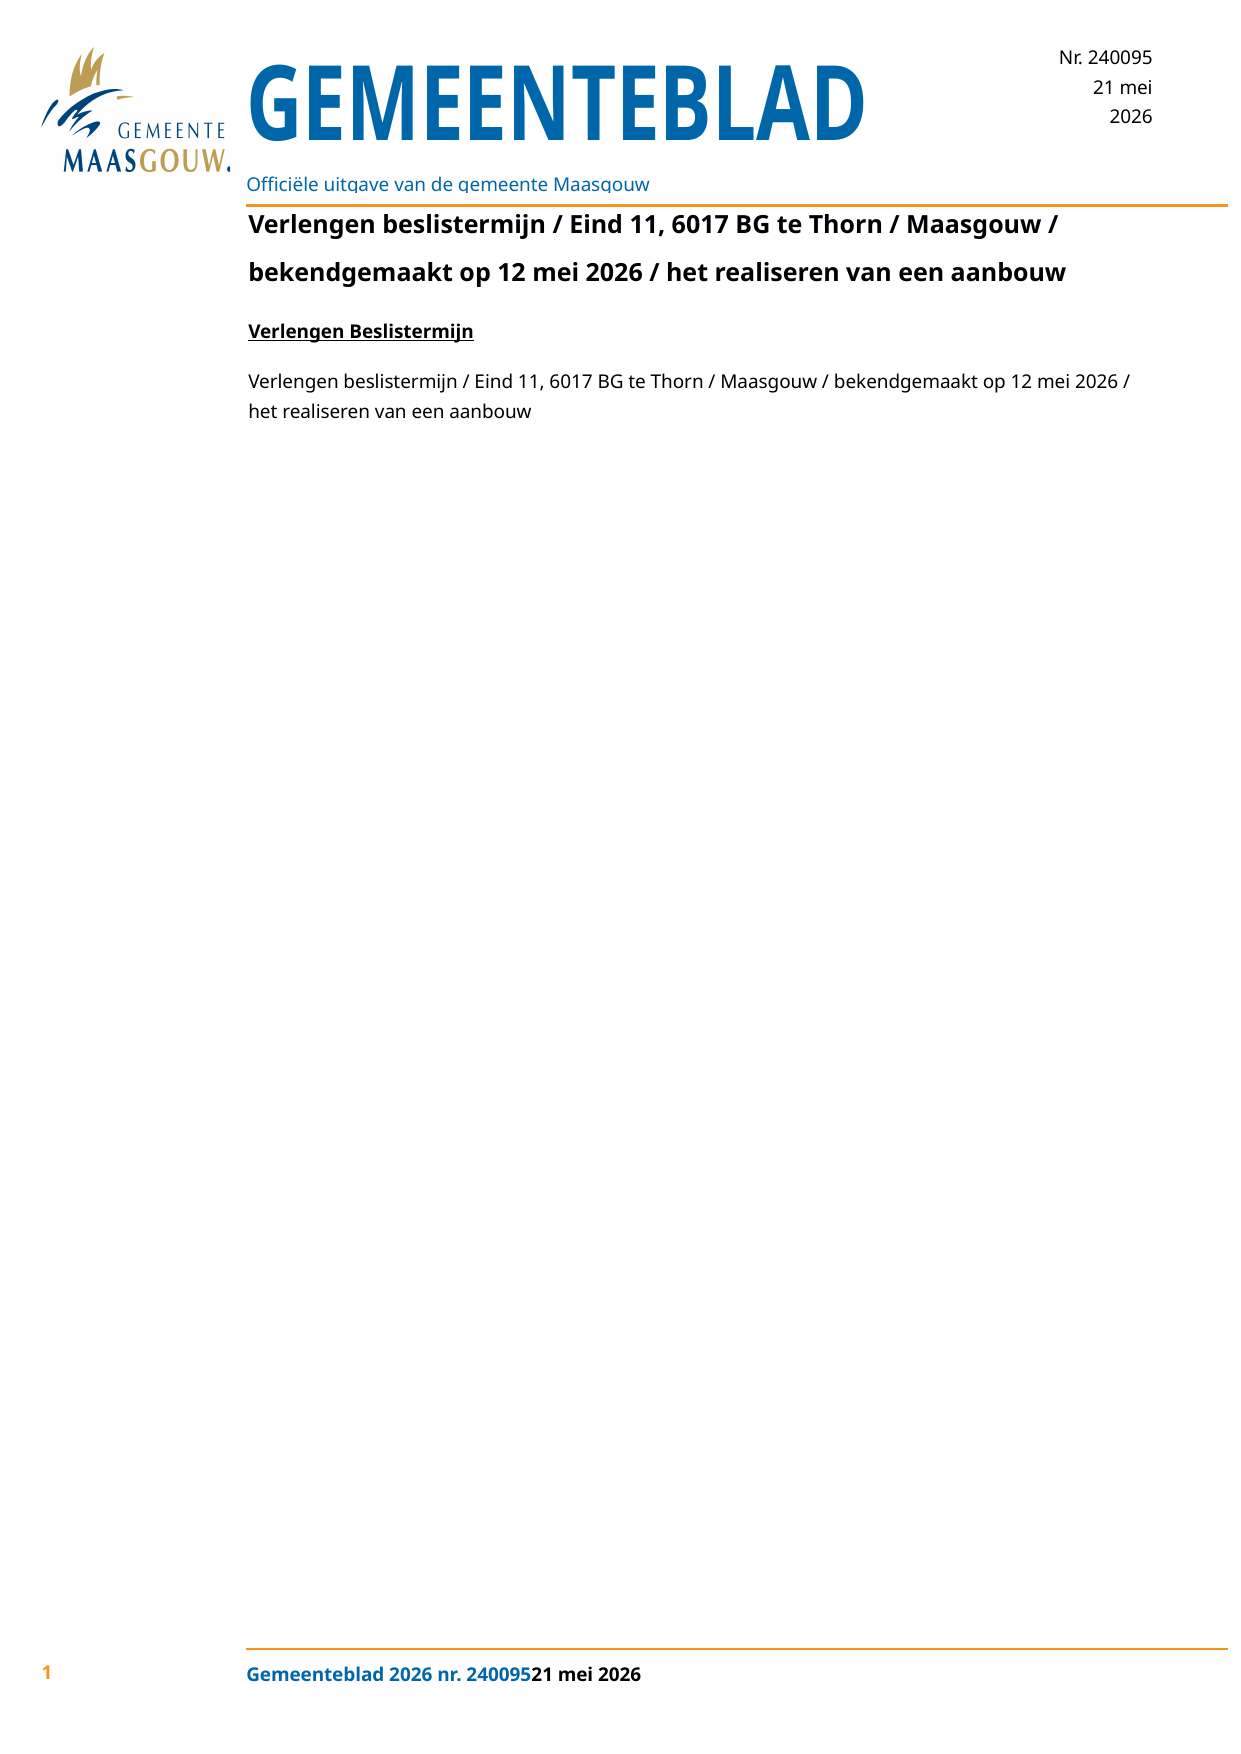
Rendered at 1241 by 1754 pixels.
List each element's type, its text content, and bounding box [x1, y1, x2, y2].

text Verlengen beslistermijn / Eind 11, 6017 BG te Thorn / Maasgouw / bekendgemaakt op 12 mei 2026 / het realiseren van een aanbouw [248, 207, 1152, 288]
text Verlengen beslistermijn / Eind 11, 6017 BG te Thorn / Maasgouw / bekendgemaakt op 12 mei 2026 / het realiseren van een aanbouw [248, 368, 1152, 424]
text Verlengen Beslistermijn [248, 318, 1152, 344]
picture [41, 47, 231, 172]
